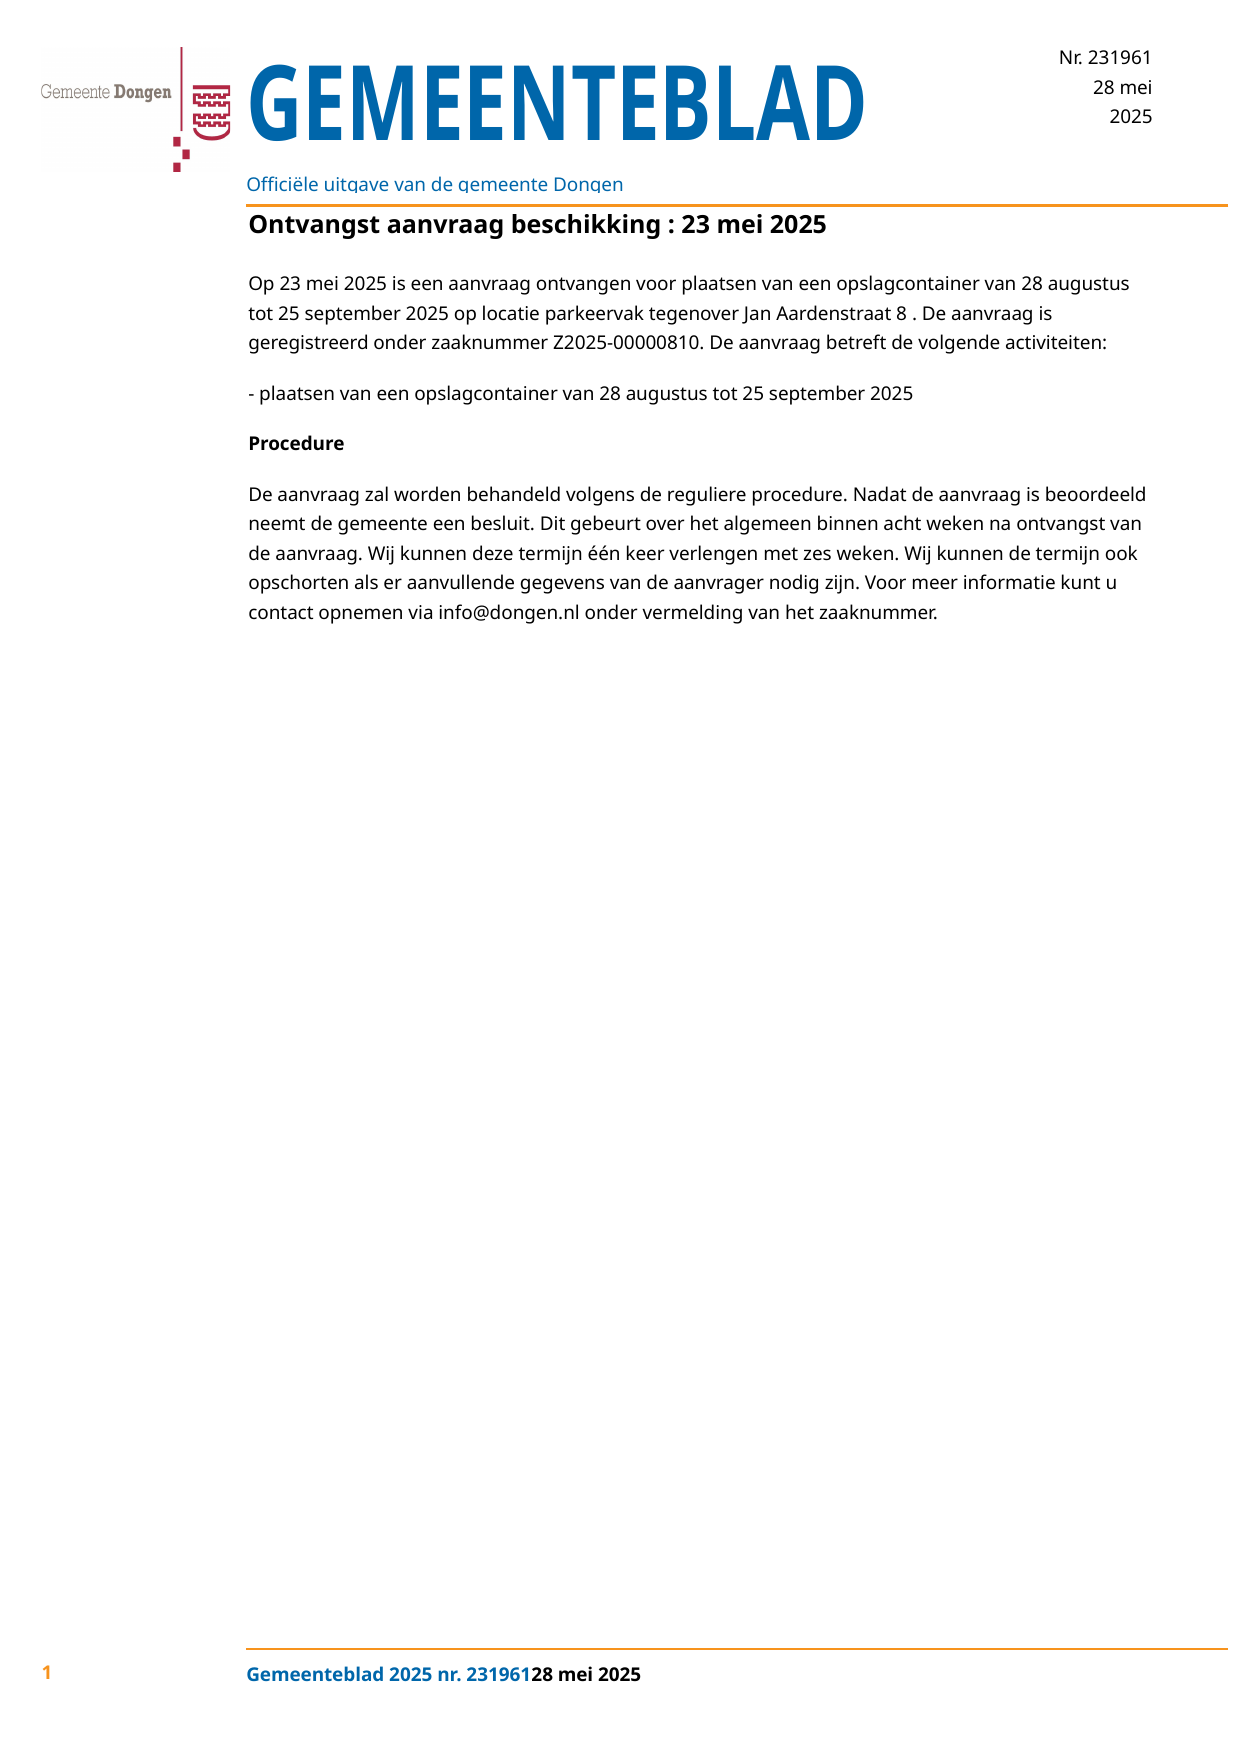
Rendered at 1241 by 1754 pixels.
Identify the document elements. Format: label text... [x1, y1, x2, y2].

text Procedure [248, 430, 1152, 456]
text Ontvangst aanvraag beschikking : 23 mei 2025 [248, 207, 1152, 241]
text - plaatsen van een opslagcontainer van 28 augustus tot 25 september 2025 [248, 380, 1152, 406]
text De aanvraag zal worden behandeld volgens de reguliere procedure. Nadat de aanvraag is beoordeeld neemt de gemeente een besluit. Dit gebeurt over het algemeen binnen acht weken na ontvangst van de aanvraag. Wij kunnen deze termijn één keer verlengen met zes weken. Wij kunnen de termijn ook opschorten als er aanvullende gegevens van de aanvrager nodig zijn. Voor meer informatie kunt u contact opnemen via info@dongen.nl onder vermelding van het zaaknummer. [248, 481, 1152, 625]
text Op 23 mei 2025 is een aanvraag ontvangen voor plaatsen van een opslagcontainer van 28 augustus tot 25 september 2025 op locatie parkeervak tegenover Jan Aardenstraat 8 . De aanvraag is geregistreerd onder zaaknummer Z2025-00000810. De aanvraag betreft de volgende activiteiten: [248, 270, 1152, 355]
picture [41, 47, 231, 172]
